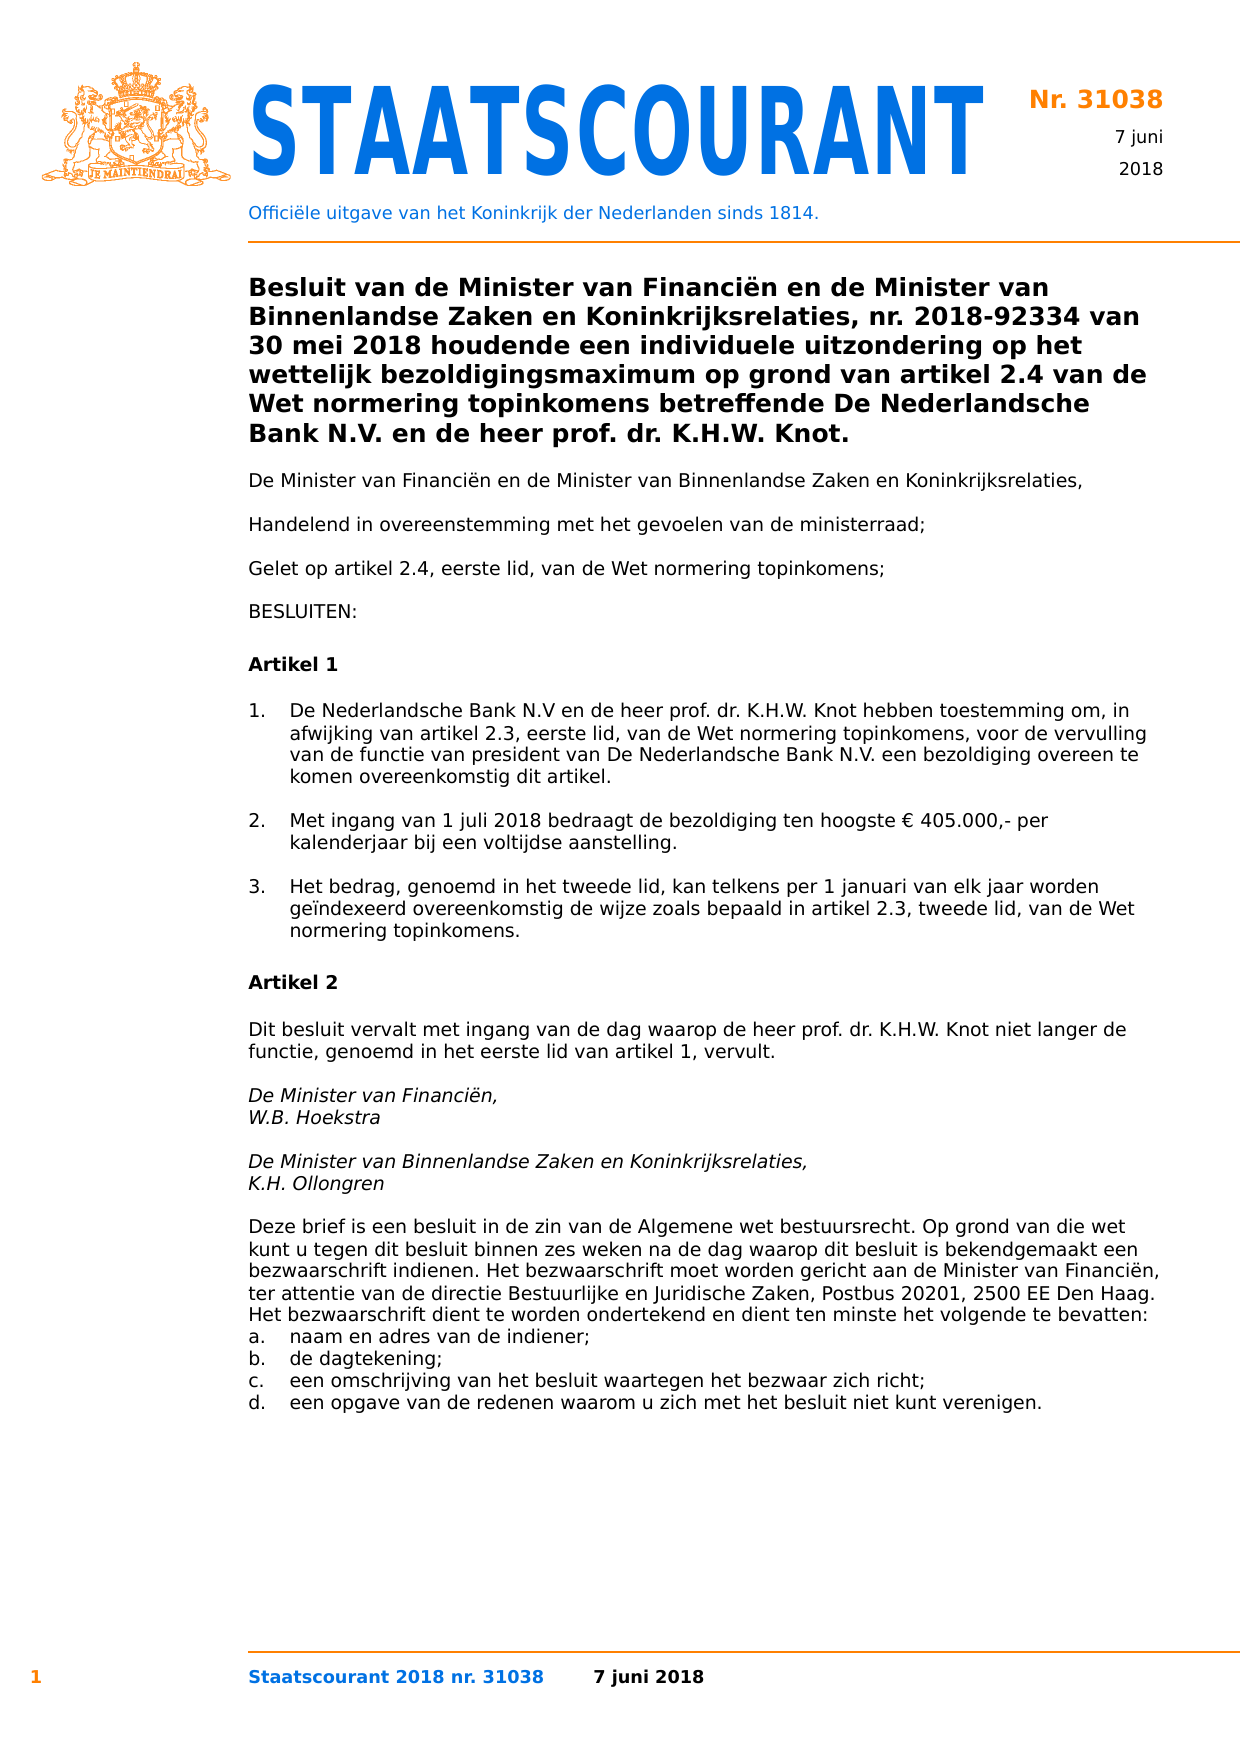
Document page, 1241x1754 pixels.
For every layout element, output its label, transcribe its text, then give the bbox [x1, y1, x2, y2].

text 3. Het bedrag, genoemd in het tweede lid, kan telkens per 1 januari van elk jaar worden geïndexeerd overeenkomstig de wijze zoals bepaald in artikel 2.3, tweede lid, van de Wet normering topinkomens. [248, 876, 1163, 942]
text a. naam en adres van de indiener; [248, 1326, 1163, 1348]
table_cell 2018 [998, 153, 1240, 203]
table_cell 7 juni [998, 121, 1240, 153]
table_cell Officiële uitgave van het Koninkrijk der Nederlanden sinds 1814. [248, 203, 1240, 241]
text De Minister van Binnenlandse Zaken en Koninkrijksrelaties, K.H. Ollongren [248, 1151, 1163, 1194]
subtitle Artikel 1 [248, 653, 1163, 675]
text Gelet op artikel 2.4, eerste lid, van de Wet normering topinkomens; [248, 558, 1163, 579]
table_header Nr. 31038 [998, 62, 1240, 121]
text De Minister van Financiën, W.B. Hoekstra [248, 1085, 1163, 1129]
text 1. De Nederlandsche Bank N.V en de heer prof. dr. K.H.W. Knot hebben toestemming om, in afwijking van artikel 2.3, eerste lid, van de Wet normering topinkomens, voor de vervulling van de functie van president van De Nederlandsche Bank N.V. een bezoldiging overeen te komen overeenkomstig dit artikel. [248, 700, 1163, 788]
text d. een opgave van de redenen waarom u zich met het besluit niet kunt verenigen. [248, 1392, 1163, 1414]
picture [41, 62, 231, 186]
text Handelend in overeenstemming met het gevoelen van de ministerraad; [248, 514, 1163, 536]
text b. de dagtekening; [248, 1348, 1163, 1370]
table_header [25, 62, 248, 241]
text De Minister van Financiën en de Minister van Binnenlandse Zaken en Koninkrijksrelaties, [248, 470, 1163, 492]
text Deze brief is een besluit in de zin van de Algemene wet bestuursrecht. Op grond van die wet kunt u tegen dit besluit binnen zes weken na de dag waarop dit besluit is bekendgemaakt een bezwaarschrift indienen. Het bezwaarschrift moet worden gericht aan de Minister van Financiën, ter attentie van de directie Bestuurlijke en Juridische Zaken, Postbus 20201, 2500 EE Den Haag. Het bezwaarschrift dient te worden ondertekend en dient ten minste het volgende te bevatten: [248, 1216, 1163, 1326]
subtitle Artikel 2 [248, 972, 1163, 994]
text BESLUITEN: [248, 601, 1163, 623]
text c. een omschrijving van het besluit waartegen het bezwaar zich richt; [248, 1370, 1163, 1392]
text 2. Met ingang van 1 juli 2018 bedraagt de bezoldiging ten hoogste € 405.000,- per kalenderjaar bij een voltijdse aanstelling. [248, 810, 1163, 854]
subtitle Besluit van de Minister van Financiën en de Minister van Binnenlandse Zaken en Koninkrijksrelaties, nr. 2018-92334 van 30 mei 2018 houdende een individuele uitzondering op het wettelijk bezoldigingsmaximum op grond van artikel 2.4 van de Wet normering topinkomens betreffende De Nederlandsche Bank N.V. en de heer prof. dr. K.H.W. Knot. [248, 273, 1163, 448]
table_header STAATSCOURANT [248, 62, 998, 203]
text Dit besluit vervalt met ingang van de dag waarop de heer prof. dr. K.H.W. Knot niet langer de functie, genoemd in het eerste lid van artikel 1, vervult. [248, 1019, 1163, 1063]
